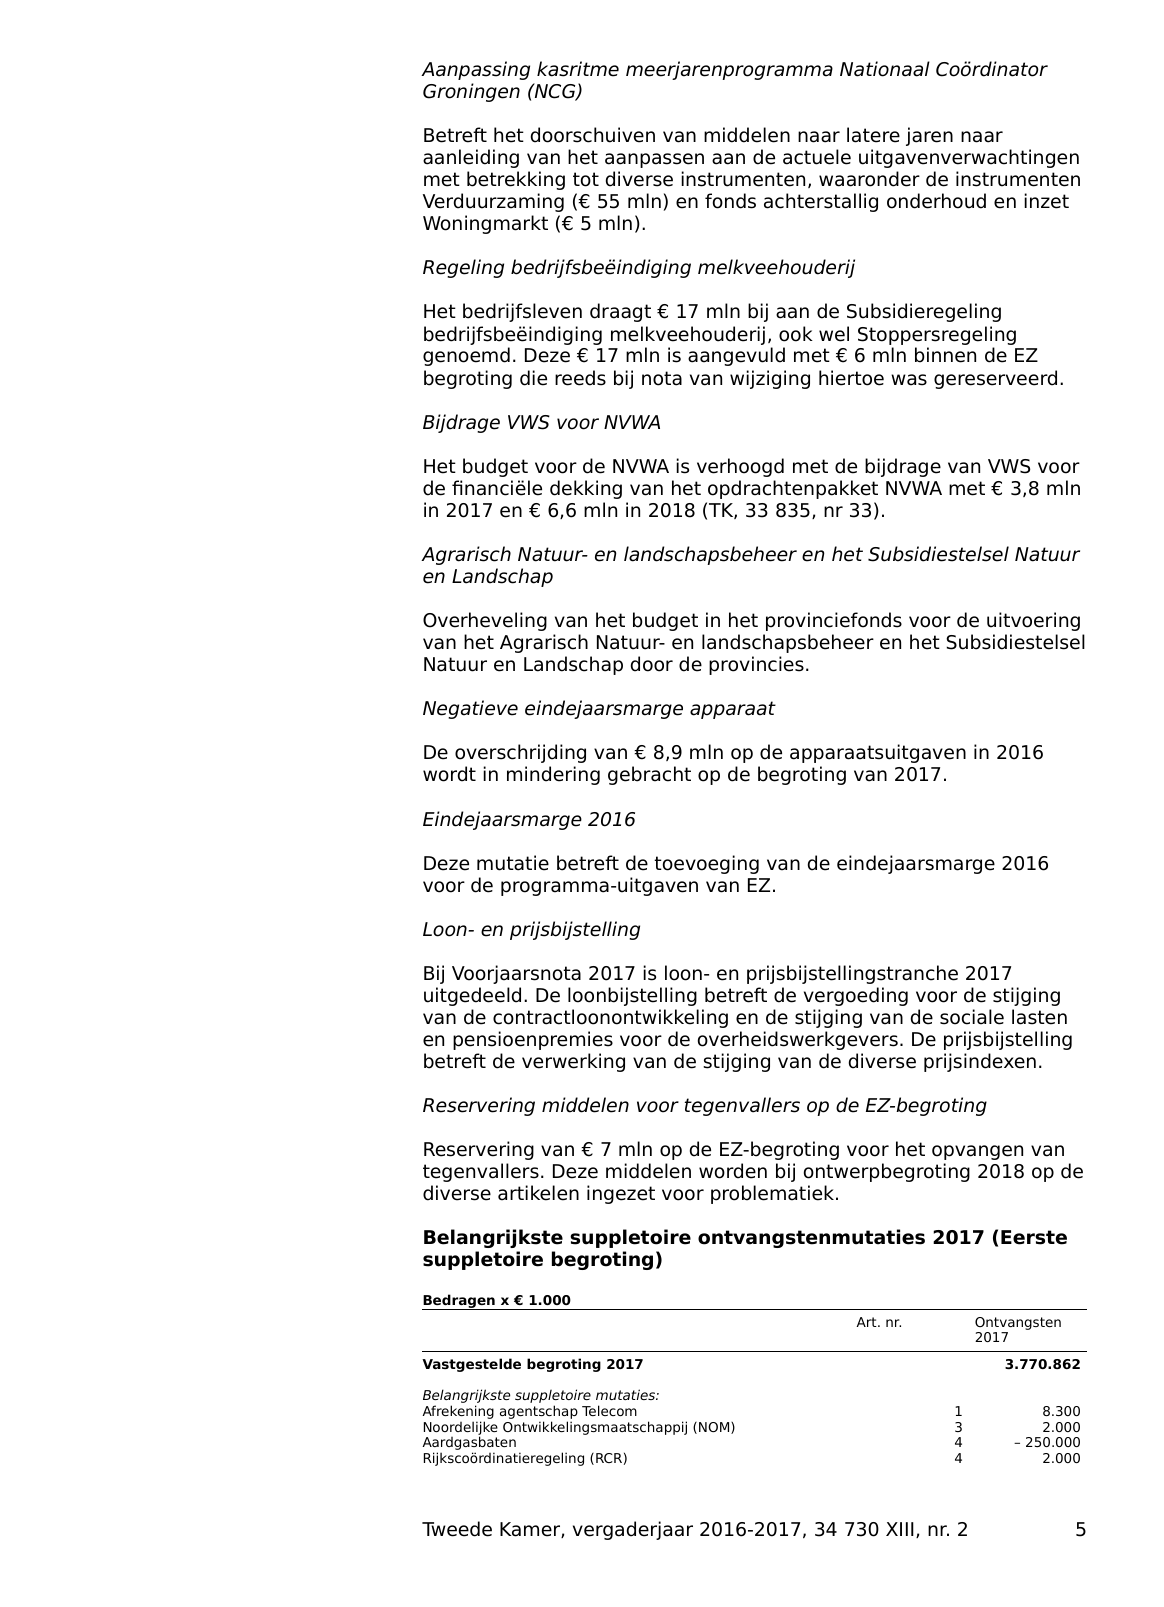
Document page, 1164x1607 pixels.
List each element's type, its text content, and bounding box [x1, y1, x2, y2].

text Het bedrijfsleven draagt € 17 mln bij aan de Subsidieregeling bedrijfsbeëindiging melkveehouderij, ook wel Stoppersregeling genoemd. Deze € 17 mln is aangevuld met € 6 mln binnen de EZ begroting die reeds bij nota van wijziging hiertoe was gereserveerd. [422, 301, 1087, 389]
subtitle Negatieve eindejaarsmarge apparaat [422, 698, 1087, 720]
subtitle Aanpassing kasritme meerjarenprogramma Nationaal Coördinator Groningen (NCG) [422, 59, 1087, 103]
text Het budget voor de NVWA is verhoogd met de bijdrage van VWS voor de financiële dekking van het opdrachtenpakket NVWA met € 3,8 mln in 2017 en € 6,6 mln in 2018 (TK, 33 835, nr 33). [422, 456, 1087, 522]
table_cell [969, 1388, 1087, 1404]
table_cell Vastgestelde begroting 2017 [422, 1352, 850, 1372]
table_cell 8.300 [969, 1404, 1087, 1419]
table_cell 2.000 [969, 1451, 1087, 1467]
table_cell 1 [850, 1404, 968, 1419]
subtitle Reservering middelen voor tegenvallers op de EZ-begroting [422, 1095, 1087, 1117]
text De overschrijding van € 8,9 mln op de apparaatsuitgaven in 2016 wordt in mindering gebracht op de begroting van 2017. [422, 742, 1087, 786]
text Bij Voorjaarsnota 2017 is loon- en prijsbijstellingstranche 2017 uitgedeeld. De loonbijstelling betreft de vergoeding voor de stijging van de contractloonontwikkeling en de stijging van de sociale lasten en pensioenpremies voor de overheidswerkgevers. De prijsbijstelling betreft de verwerking van de stijging van de diverse prijsindexen. [422, 963, 1087, 1073]
subtitle Belangrijkste suppletoire ontvangstenmutaties 2017 (Eerste suppletoire begroting) [422, 1227, 1087, 1271]
table_cell 4 [850, 1435, 968, 1451]
subtitle Eindejaarsmarge 2016 [422, 808, 1087, 830]
subtitle Loon- en prijsbijstelling [422, 919, 1087, 941]
table_cell Art. nr. [850, 1310, 968, 1351]
table_cell [422, 1372, 850, 1388]
table_cell Ontvangsten 2017 [969, 1310, 1087, 1351]
table_cell 3.770.862 [969, 1352, 1087, 1372]
table_cell 4 [850, 1451, 968, 1467]
text Deze mutatie betreft de toevoeging van de eindejaarsmarge 2016 voor de programma-uitgaven van EZ. [422, 853, 1087, 897]
table_cell [422, 1310, 850, 1351]
table_cell 3 [850, 1419, 968, 1435]
subtitle Regeling bedrijfsbeëindiging melkveehouderij [422, 257, 1087, 279]
table_header Bedragen x € 1.000 [422, 1293, 1087, 1309]
table_cell [850, 1388, 968, 1404]
text Overheveling van het budget in het provinciefonds voor de uitvoering van het Agrarisch Natuur- en landschapsbeheer en het Subsidiestelsel Natuur en Landschap door de provincies. [422, 610, 1087, 676]
table_cell [969, 1372, 1087, 1388]
table_cell [850, 1352, 968, 1372]
table_cell 2.000 [969, 1419, 1087, 1435]
text Betreft het doorschuiven van middelen naar latere jaren naar aanleiding van het aanpassen aan de actuele uitgavenverwachtingen met betrekking tot diverse instrumenten, waaronder de instrumenten Verduurzaming (€ 55 mln) en fonds achterstallig onderhoud en inzet Woningmarkt (€ 5 mln). [422, 125, 1087, 235]
table_cell Rijkscoördinatieregeling (RCR) [422, 1451, 850, 1467]
subtitle Agrarisch Natuur- en landschapsbeheer en het Subsidiestelsel Natuur en Landschap [422, 544, 1087, 588]
table_cell – 250.000 [969, 1435, 1087, 1451]
table_cell Noordelijke Ontwikkelingsmaatschappij (NOM) [422, 1419, 850, 1435]
text Reservering van € 7 mln op de EZ-begroting voor het opvangen van tegenvallers. Deze middelen worden bij ontwerpbegroting 2018 op de diverse artikelen ingezet voor problematiek. [422, 1139, 1087, 1205]
table_cell Aardgasbaten [422, 1435, 850, 1451]
table_cell Belangrijkste suppletoire mutaties: [422, 1388, 850, 1404]
subtitle Bijdrage VWS voor NVWA [422, 412, 1087, 433]
table_cell [850, 1372, 968, 1388]
table_cell Afrekening agentschap Telecom [422, 1404, 850, 1419]
